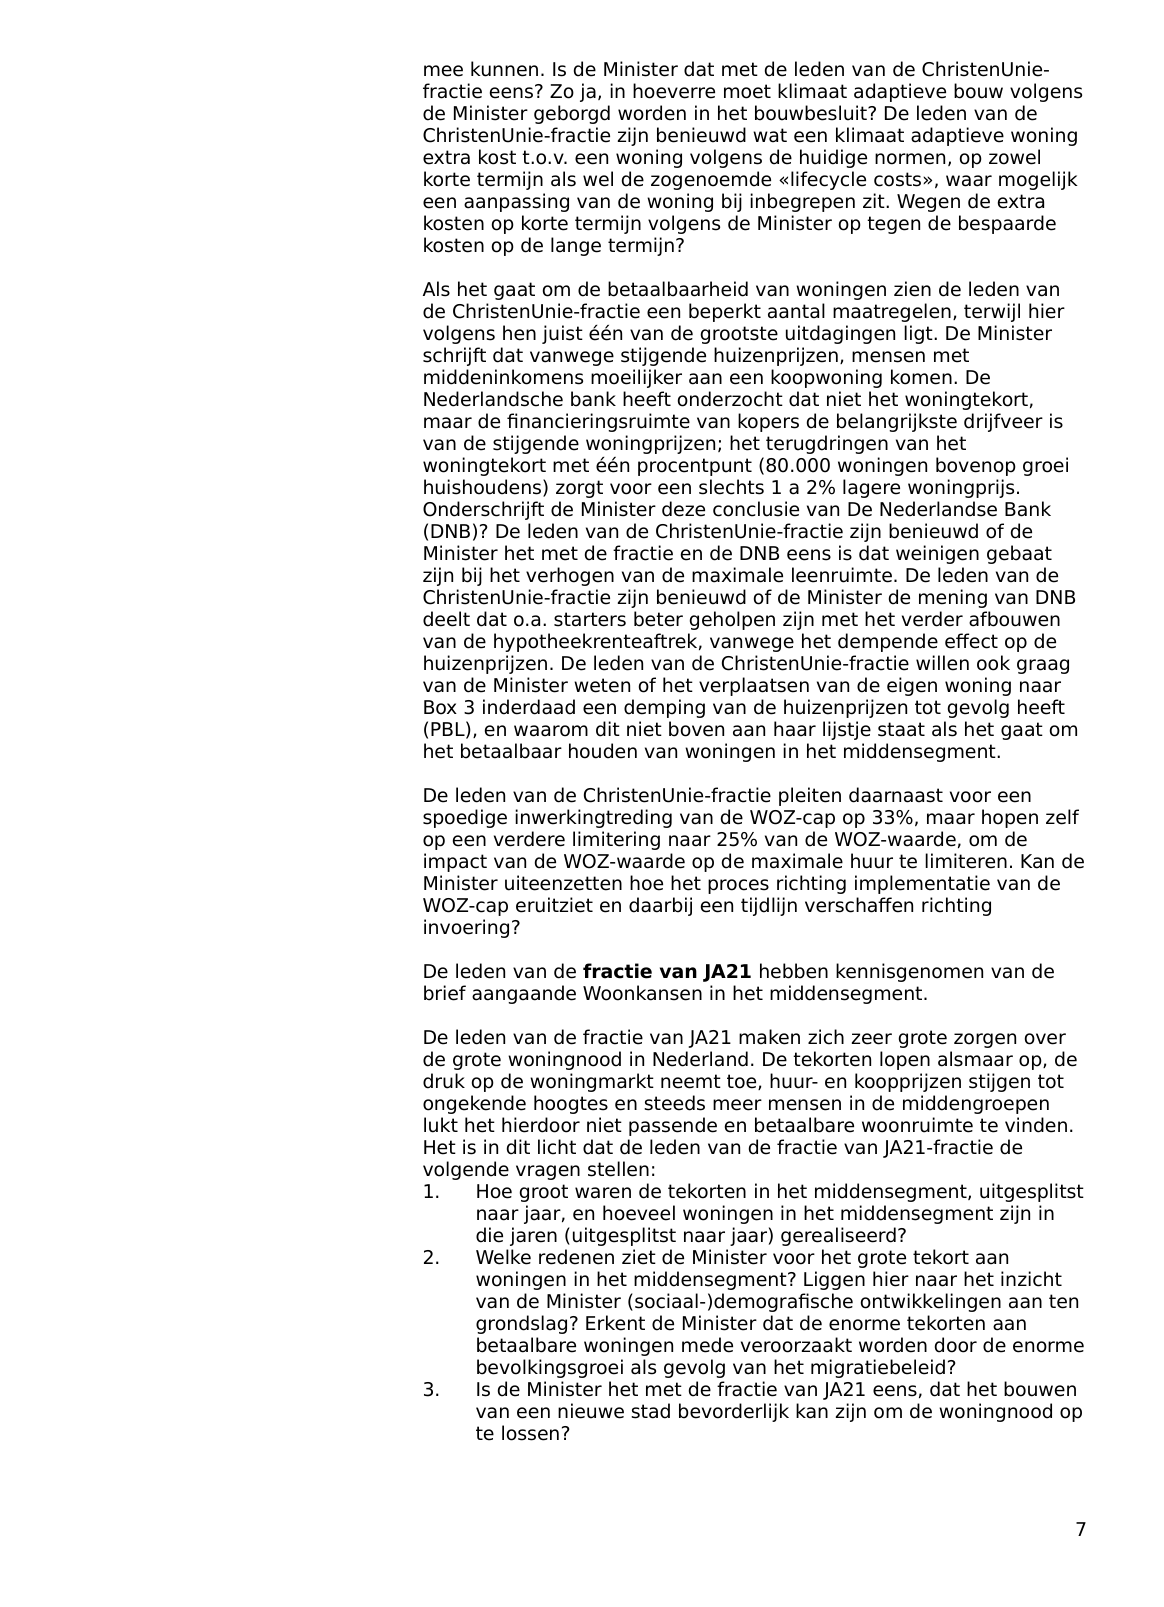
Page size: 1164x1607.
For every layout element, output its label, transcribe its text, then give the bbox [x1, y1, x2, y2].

text mee kunnen. Is de Minister dat met de leden van de ChristenUnie-fractie eens? Zo ja, in hoeverre moet klimaat adaptieve bouw volgens de Minister geborgd worden in het bouwbesluit? De leden van de ChristenUnie-fractie zijn benieuwd wat een klimaat adaptieve woning extra kost t.o.v. een woning volgens de huidige normen, op zowel korte termijn als wel de zogenoemde «lifecycle costs», waar mogelijk een aanpassing van de woning bij inbegrepen zit. Wegen de extra kosten op korte termijn volgens de Minister op tegen de bespaarde kosten op de lange termijn? [422, 59, 1087, 257]
text Als het gaat om de betaalbaarheid van woningen zien de leden van de ChristenUnie-fractie een beperkt aantal maatregelen, terwijl hier volgens hen juist één van de grootste uitdagingen ligt. De Minister schrijft dat vanwege stijgende huizenprijzen, mensen met middeninkomens moeilijker aan een koopwoning komen. De Nederlandsche bank heeft onderzocht dat niet het woningtekort, maar de financieringsruimte van kopers de belangrijkste drijfveer is van de stijgende woningprijzen; het terugdringen van het woningtekort met één procentpunt (80.000 woningen bovenop groei huishoudens) zorgt voor een slechts 1 a 2% lagere woningprijs. Onderschrijft de Minister deze conclusie van De Nederlandse Bank (DNB)? De leden van de ChristenUnie-fractie zijn benieuwd of de Minister het met de fractie en de DNB eens is dat weinigen gebaat zijn bij het verhogen van de maximale leenruimte. De leden van de ChristenUnie-fractie zijn benieuwd of de Minister de mening van DNB deelt dat o.a. starters beter geholpen zijn met het verder afbouwen van de hypotheekrenteaftrek, vanwege het dempende effect op de huizenprijzen. De leden van de ChristenUnie-fractie willen ook graag van de Minister weten of het verplaatsen van de eigen woning naar Box 3 inderdaad een demping van de huizenprijzen tot gevolg heeft (PBL), en waarom dit niet boven aan haar lijstje staat als het gaat om het betaalbaar houden van woningen in het middensegment. [422, 279, 1087, 763]
text 1. Hoe groot waren de tekorten in het middensegment, uitgesplitst naar jaar, en hoeveel woningen in het middensegment zijn in die jaren (uitgesplitst naar jaar) gerealiseerd? [422, 1181, 1087, 1247]
text De leden van de ChristenUnie-fractie pleiten daarnaast voor een spoedige inwerkingtreding van de WOZ-cap op 33%, maar hopen zelf op een verdere limitering naar 25% van de WOZ-waarde, om de impact van de WOZ-waarde op de maximale huur te limiteren. Kan de Minister uiteenzetten hoe het proces richting implementatie van de WOZ-cap eruitziet en daarbij een tijdlijn verschaffen richting invoering? [422, 785, 1087, 939]
text 2. Welke redenen ziet de Minister voor het grote tekort aan woningen in het middensegment? Liggen hier naar het inzicht van de Minister (sociaal-)demografische ontwikkelingen aan ten grondslag? Erkent de Minister dat de enorme tekorten aan betaalbare woningen mede veroorzaakt worden door de enorme bevolkingsgroei als gevolg van het migratiebeleid? [422, 1247, 1087, 1379]
text 3. Is de Minister het met de fractie van JA21 eens, dat het bouwen van een nieuwe stad bevorderlijk kan zijn om de woningnood op te lossen? [422, 1379, 1087, 1444]
text De leden van de fractie van JA21 hebben kennisgenomen van de brief aangaande Woonkansen in het middensegment. [422, 961, 1087, 1005]
text De leden van de fractie van JA21 maken zich zeer grote zorgen over de grote woningnood in Nederland. De tekorten lopen alsmaar op, de druk op de woningmarkt neemt toe, huur- en koopprijzen stijgen tot ongekende hoogtes en steeds meer mensen in de middengroepen lukt het hierdoor niet passende en betaalbare woonruimte te vinden. Het is in dit licht dat de leden van de fractie van JA21-fractie de volgende vragen stellen: [422, 1027, 1087, 1181]
